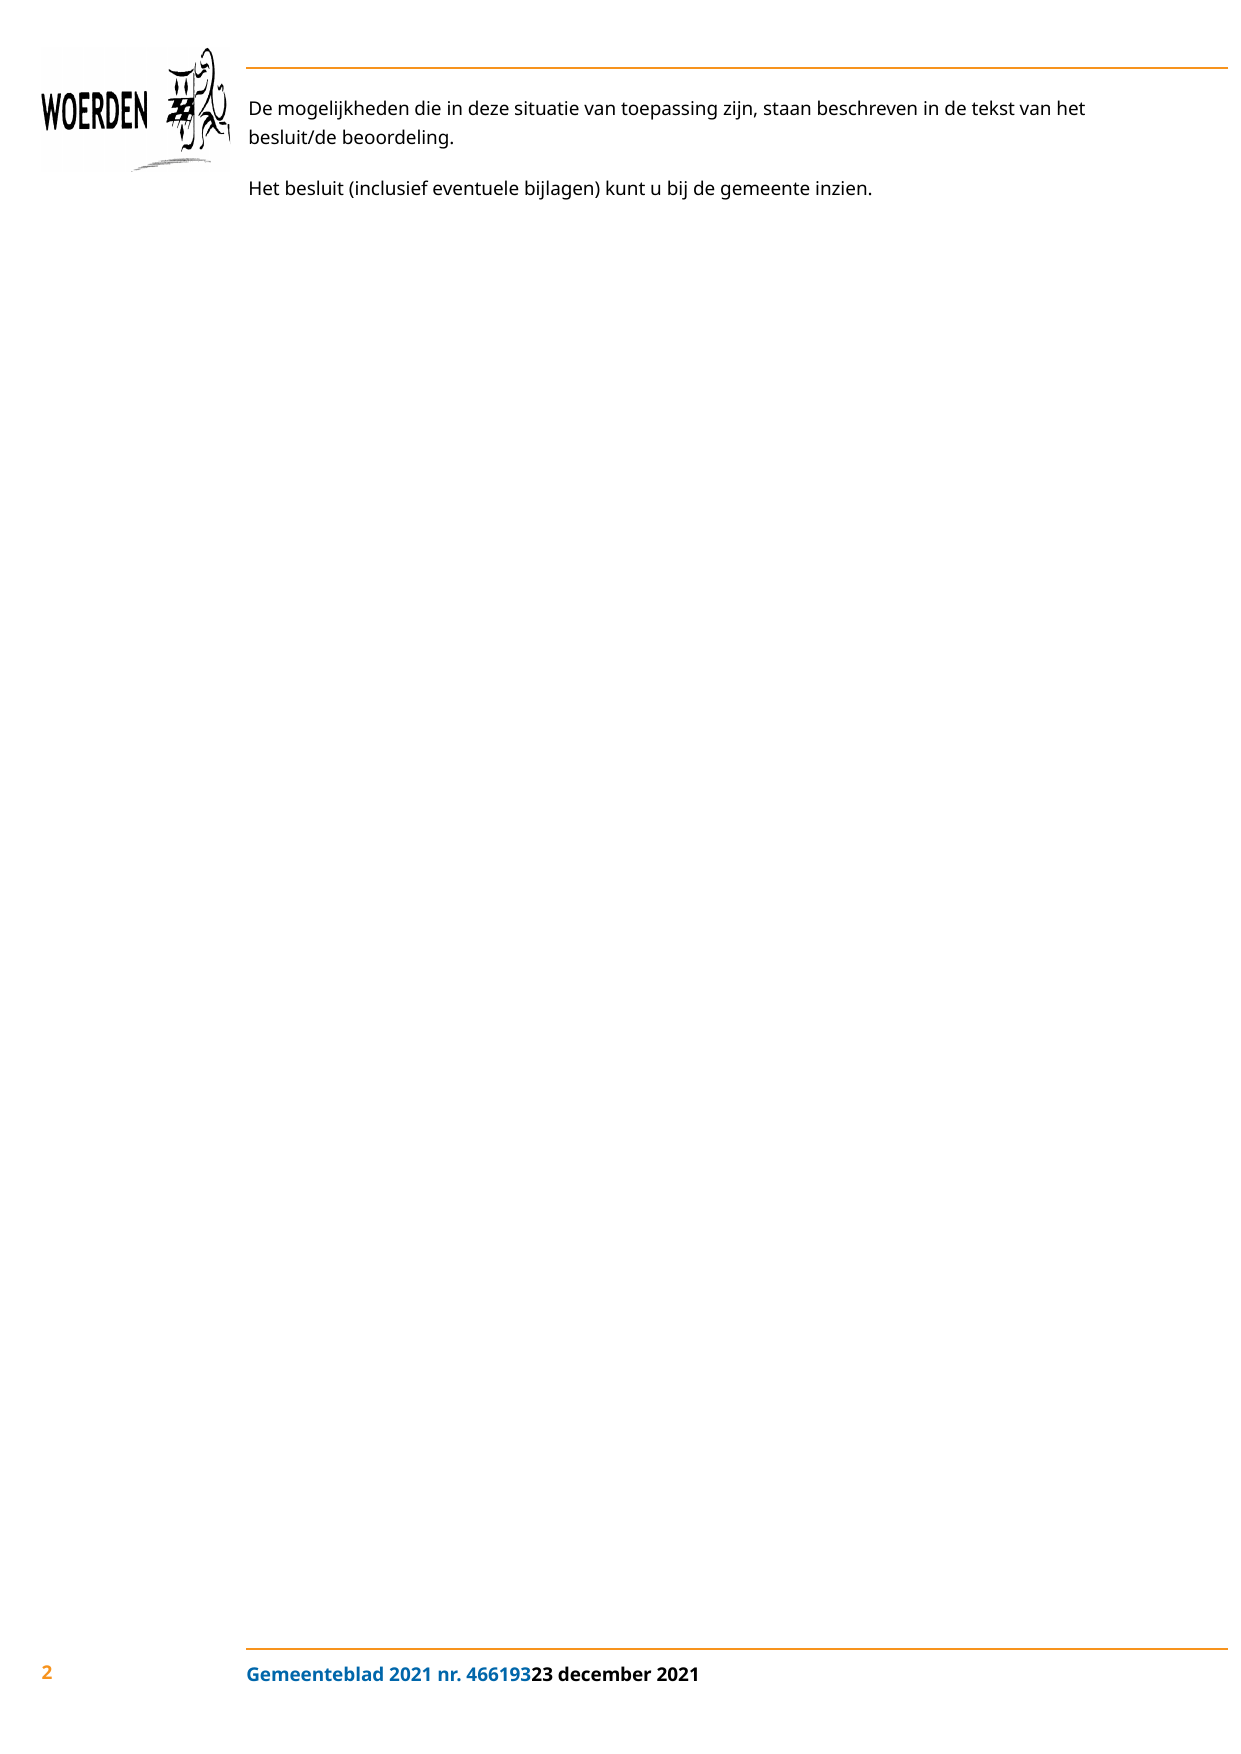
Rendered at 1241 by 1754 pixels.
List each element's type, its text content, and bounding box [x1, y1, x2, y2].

picture [41, 47, 231, 172]
text De mogelijkheden die in deze situatie van toepassing zijn, staan beschreven in de tekst van het besluit/de beoordeling. [248, 95, 1152, 150]
text Het besluit (inclusief eventuele bijlagen) kunt u bij de gemeente inzien. [248, 175, 1152, 201]
